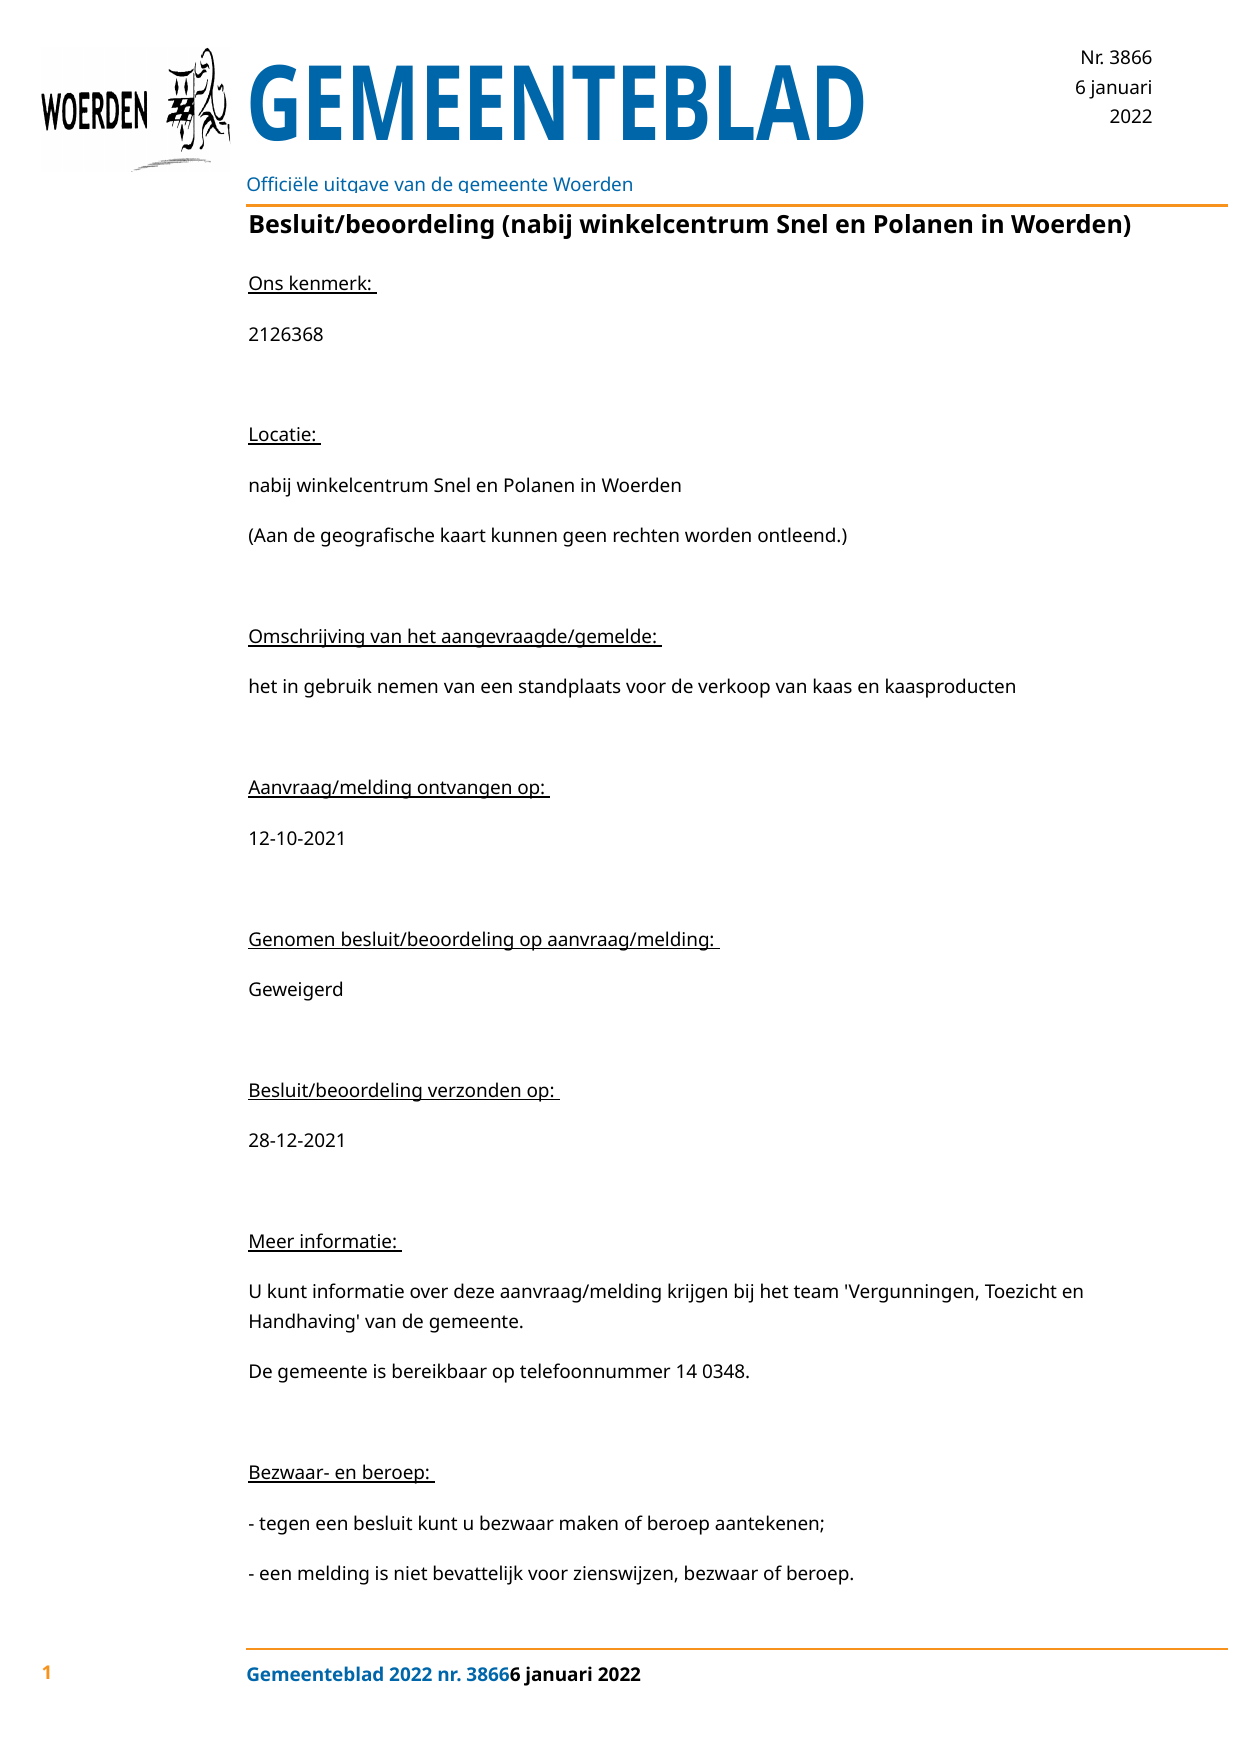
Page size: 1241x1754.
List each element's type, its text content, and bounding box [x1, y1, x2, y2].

text Geweigerd [248, 976, 1152, 1002]
text Aanvraag/melding ontvangen op: [248, 774, 1152, 800]
text Meer informatie: [248, 1228, 1152, 1254]
text Ons kenmerk: [248, 270, 1152, 296]
picture [41, 47, 231, 172]
text het in gebruik nemen van een standplaats voor de verkoop van kaas en kaasproducten [248, 674, 1152, 699]
text 12-10-2021 [248, 825, 1152, 851]
text Omschrijving van het aangevraagde/gemelde: [248, 623, 1152, 649]
text Locatie: [248, 422, 1152, 447]
text De gemeente is bereikbaar op telefoonnummer 14 0348. [248, 1359, 1152, 1384]
text U kunt informatie over deze aanvraag/melding krijgen bij het team 'Vergunningen, Toezicht en Handhaving' van de gemeente. [248, 1279, 1152, 1334]
text (Aan de geografische kaart kunnen geen rechten worden ontleend.) [248, 522, 1152, 548]
text - een melding is niet bevattelijk voor zienswijzen, bezwaar of beroep. [248, 1560, 1152, 1586]
text 2126368 [248, 321, 1152, 346]
text nabij winkelcentrum Snel en Polanen in Woerden [248, 472, 1152, 498]
text Bezwaar- en beroep: [248, 1459, 1152, 1485]
text 28-12-2021 [248, 1127, 1152, 1153]
text Genomen besluit/beoordeling op aanvraag/melding: [248, 926, 1152, 951]
text - tegen een besluit kunt u bezwaar maken of beroep aantekenen; [248, 1510, 1152, 1536]
text Besluit/beoordeling (nabij winkelcentrum Snel en Polanen in Woerden) [248, 207, 1152, 241]
text Besluit/beoordeling verzonden op: [248, 1077, 1152, 1103]
